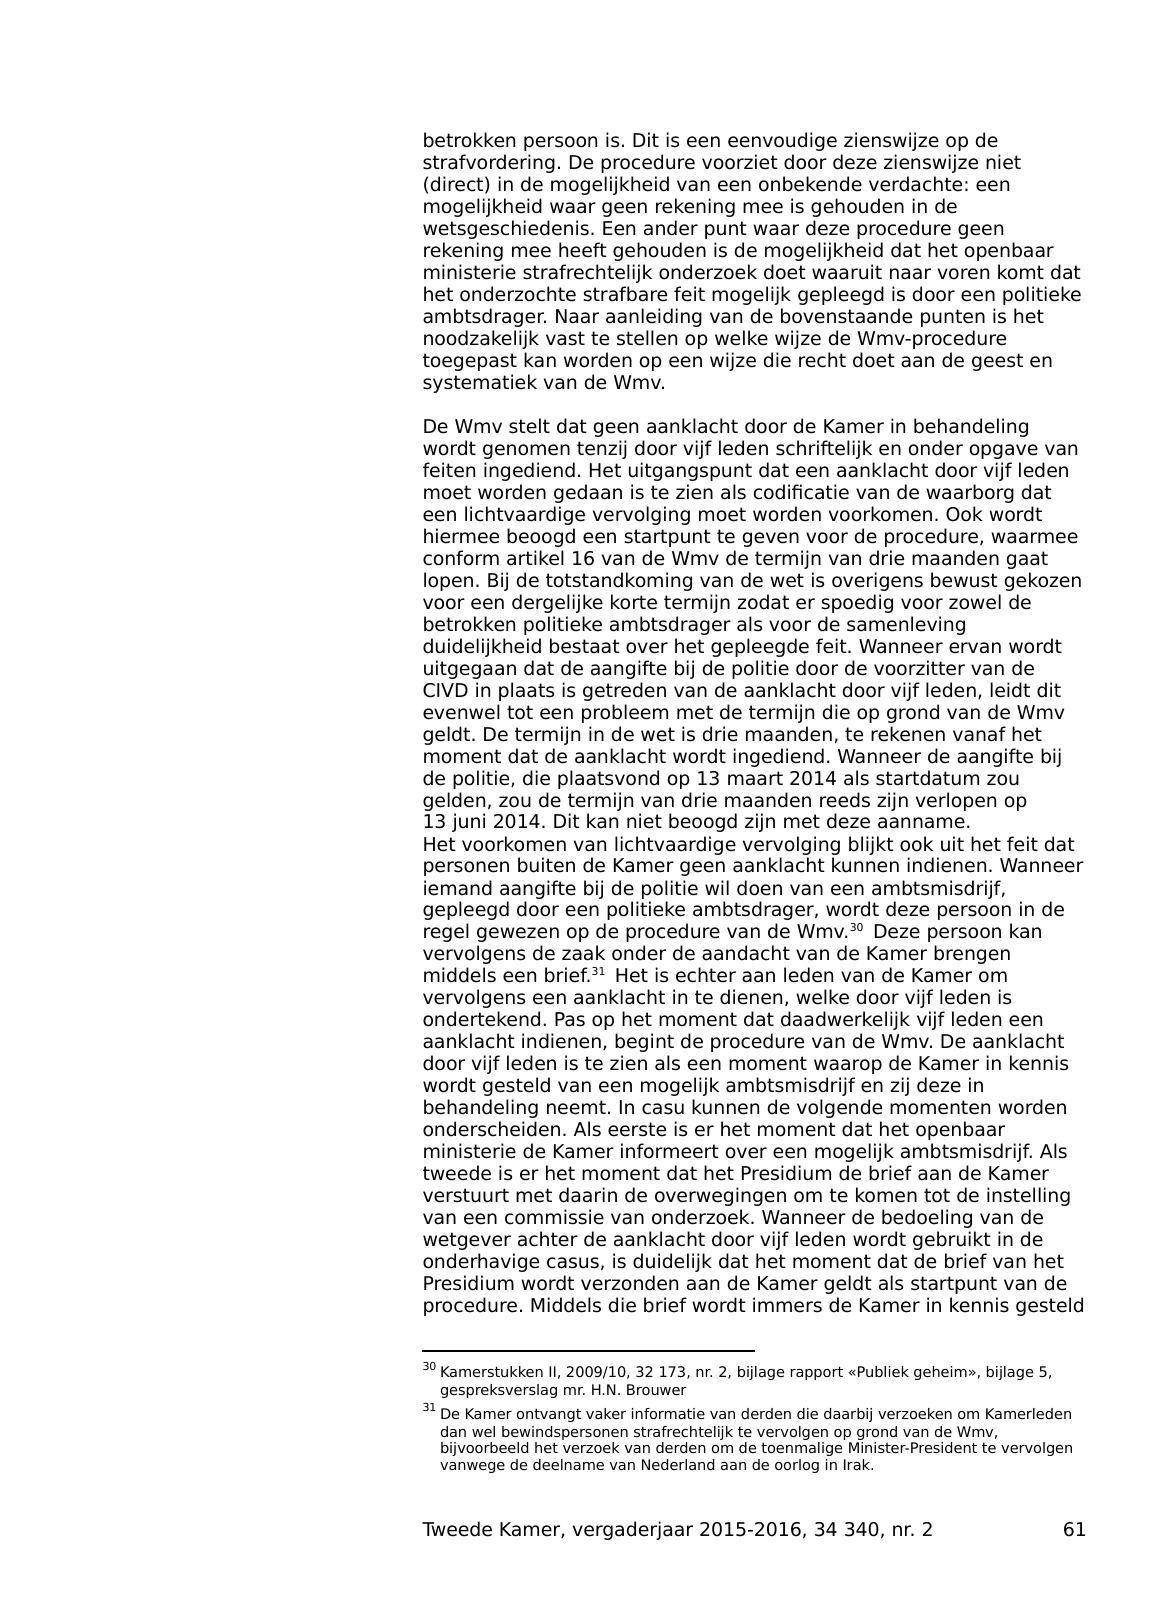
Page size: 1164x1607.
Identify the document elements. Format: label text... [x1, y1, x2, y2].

text Het voorkomen van lichtvaardige vervolging blijkt ook uit het feit dat personen buiten de Kamer geen aanklacht kunnen indienen. Wanneer iemand aangifte bij de politie wil doen van een ambtsmisdrijf, gepleegd door een politieke ambtsdrager, wordt deze persoon in de regel gewezen op de procedure van de Wmv. Deze persoon kan vervolgens de zaak onder de aandacht van de Kamer brengen middels een brief. Het is echter aan leden van de Kamer om vervolgens een aanklacht in te dienen, welke door vijf leden is ondertekend. Pas op het moment dat daadwerkelijk vijf leden een aanklacht indienen, begint de procedure van de Wmv. De aanklacht door vijf leden is te zien als een moment waarop de Kamer in kennis wordt gesteld van een mogelijk ambtsmisdrijf en zij deze in behandeling neemt. In casu kunnen de volgende momenten worden onderscheiden. Als eerste is er het moment dat het openbaar ministerie de Kamer informeert over een mogelijk ambtsmisdrijf. Als tweede is er het moment dat het Presidium de brief aan de Kamer verstuurt met daarin de overwegingen om te komen tot de instelling van een commissie van onderzoek. Wanneer de bedoeling van de wetgever achter de aanklacht door vijf leden wordt gebruikt in de onderhavige casus, is duidelijk dat het moment dat de brief van het Presidium wordt verzonden aan de Kamer geldt als startpunt van de procedure. Middels die brief wordt immers de Kamer in kennis gesteld [422, 833, 1087, 1317]
text De Kamer ontvangt vaker informatie van derden die daarbij verzoeken om Kamerleden dan wel bewindspersonen strafrechtelijk te vervolgen op grond van de Wmv, bijvoorbeeld het verzoek van derden om de toenmalige Minister-President te vervolgen vanwege de deelname van Nederland aan de oorlog in Irak. [422, 1402, 1087, 1474]
text Kamerstukken II, 2009/10, 32 173, nr. 2, bijlage rapport «Publiek geheim», bijlage 5, gespreksverslag mr. H.N. Brouwer [422, 1360, 1087, 1399]
text De Wmv stelt dat geen aanklacht door de Kamer in behandeling wordt genomen tenzij door vijf leden schriftelijk en onder opgave van feiten ingediend. Het uitgangspunt dat een aanklacht door vijf leden moet worden gedaan is te zien als codificatie van de waarborg dat een lichtvaardige vervolging moet worden voorkomen. Ook wordt hiermee beoogd een startpunt te geven voor de procedure, waarmee conform artikel 16 van de Wmv de termijn van drie maanden gaat lopen. Bij de totstandkoming van de wet is overigens bewust gekozen voor een dergelijke korte termijn zodat er spoedig voor zowel de betrokken politieke ambtsdrager als voor de samenleving duidelijkheid bestaat over het gepleegde feit. Wanneer ervan wordt uitgegaan dat de aangifte bij de politie door de voorzitter van de CIVD in plaats is getreden van de aanklacht door vijf leden, leidt dit evenwel tot een probleem met de termijn die op grond van de Wmv geldt. De termijn in de wet is drie maanden, te rekenen vanaf het moment dat de aanklacht wordt ingediend. Wanneer de aangifte bij de politie, die plaatsvond op 13 maart 2014 als startdatum zou gelden, zou de termijn van drie maanden reeds zijn verlopen op 13 juni 2014. Dit kan niet beoogd zijn met deze aanname. [422, 416, 1087, 833]
text betrokken persoon is. Dit is een eenvoudige zienswijze op de strafvordering. De procedure voorziet door deze zienswijze niet (direct) in de mogelijkheid van een onbekende verdachte: een mogelijkheid waar geen rekening mee is gehouden in de wetsgeschiedenis. Een ander punt waar deze procedure geen rekening mee heeft gehouden is de mogelijkheid dat het openbaar ministerie strafrechtelijk onderzoek doet waaruit naar voren komt dat het onderzochte strafbare feit mogelijk gepleegd is door een politieke ambtsdrager. Naar aanleiding van de bovenstaande punten is het noodzakelijk vast te stellen op welke wijze de Wmv-procedure toegepast kan worden op een wijze die recht doet aan de geest en systematiek van de Wmv. [422, 130, 1087, 394]
